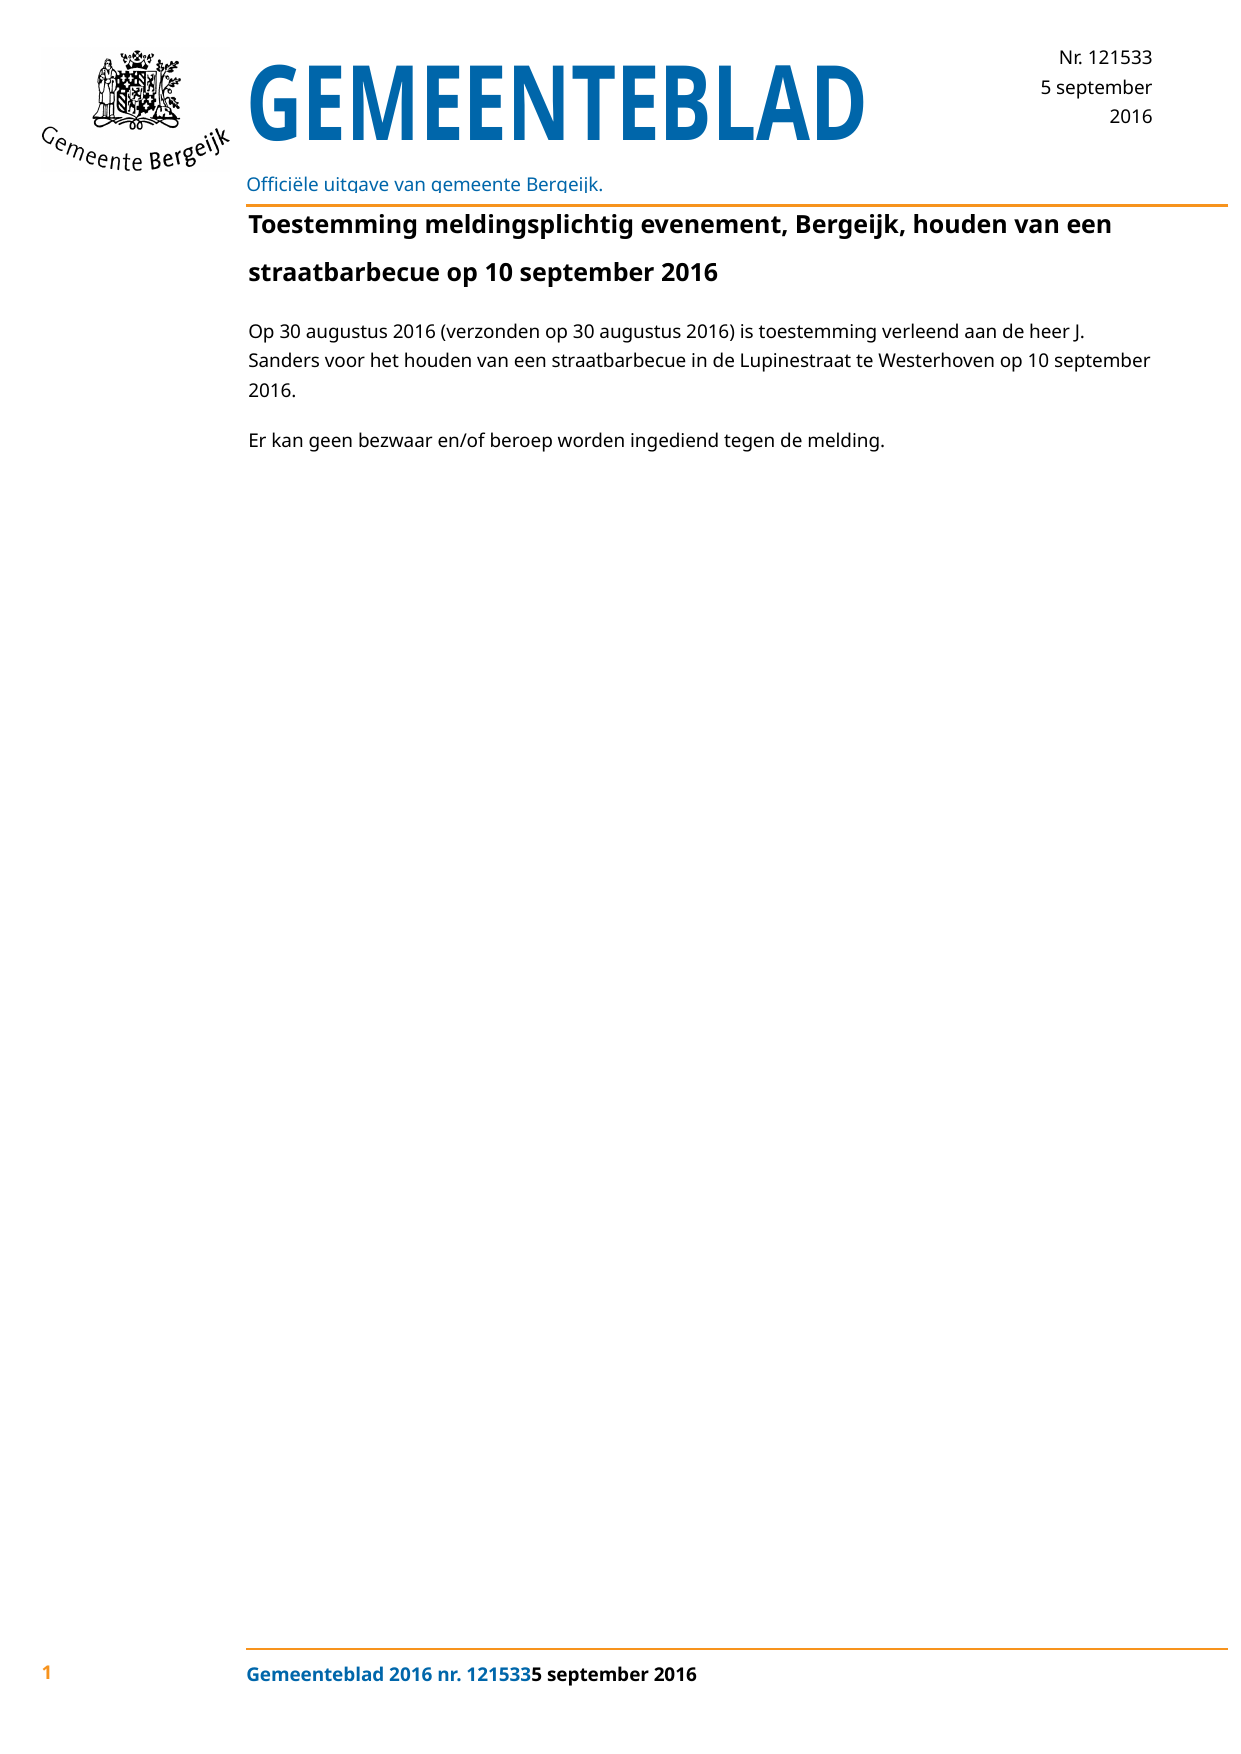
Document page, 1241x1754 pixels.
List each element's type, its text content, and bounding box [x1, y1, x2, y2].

picture [41, 47, 231, 172]
text Op 30 augustus 2016 (verzonden op 30 augustus 2016) is toestemming verleend aan de heer J. Sanders voor het houden van een straatbarbecue in de Lupinestraat te Westerhoven op 10 september 2016. [248, 318, 1152, 403]
text Toestemming meldingsplichtig evenement, Bergeijk, houden van een straatbarbecue op 10 september 2016 [248, 207, 1152, 288]
text Er kan geen bezwaar en/of beroep worden ingediend tegen de melding. [248, 427, 1152, 453]
